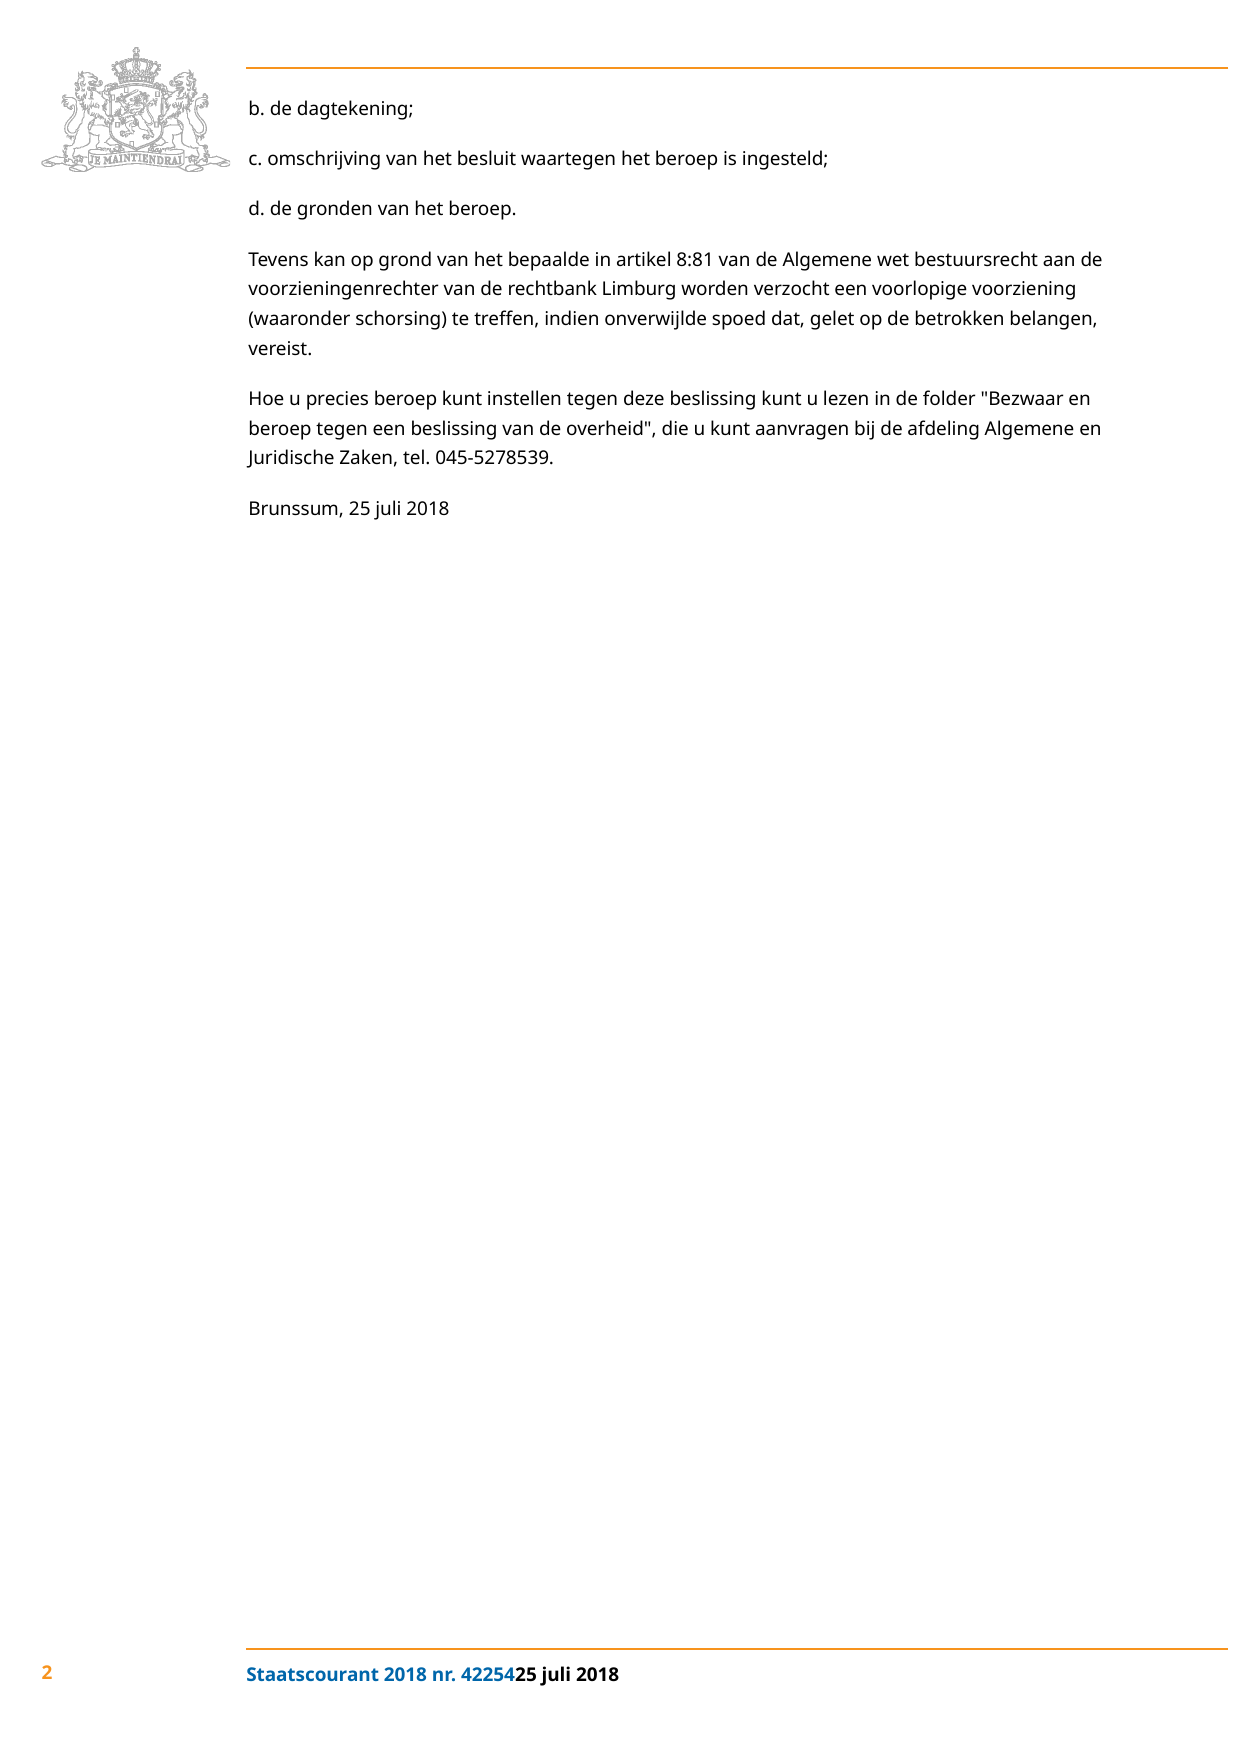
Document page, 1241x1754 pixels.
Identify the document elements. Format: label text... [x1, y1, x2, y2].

text Hoe u precies beroep kunt instellen tegen deze beslissing kunt u lezen in de folder "Bezwaar en beroep tegen een beslissing van de overheid", die u kunt aanvragen bij de afdeling Algemene en Juridische Zaken, tel. 045-5278539. [248, 385, 1152, 470]
text b. de dagtekening; [248, 95, 1152, 121]
text Tevens kan op grond van het bepaalde in artikel 8:81 van de Algemene wet bestuursrecht aan de voorzieningenrechter van de rechtbank Limburg worden verzocht een voorlopige voorziening (waaronder schorsing) te treffen, indien onverwijlde spoed dat, gelet op de betrokken belangen, vereist. [248, 246, 1152, 361]
text d. de gronden van het beroep. [248, 196, 1152, 221]
picture [41, 47, 231, 172]
text Brunssum, 25 juli 2018 [248, 495, 1152, 521]
text c. omschrijving van het besluit waartegen het beroep is ingesteld; [248, 145, 1152, 171]
